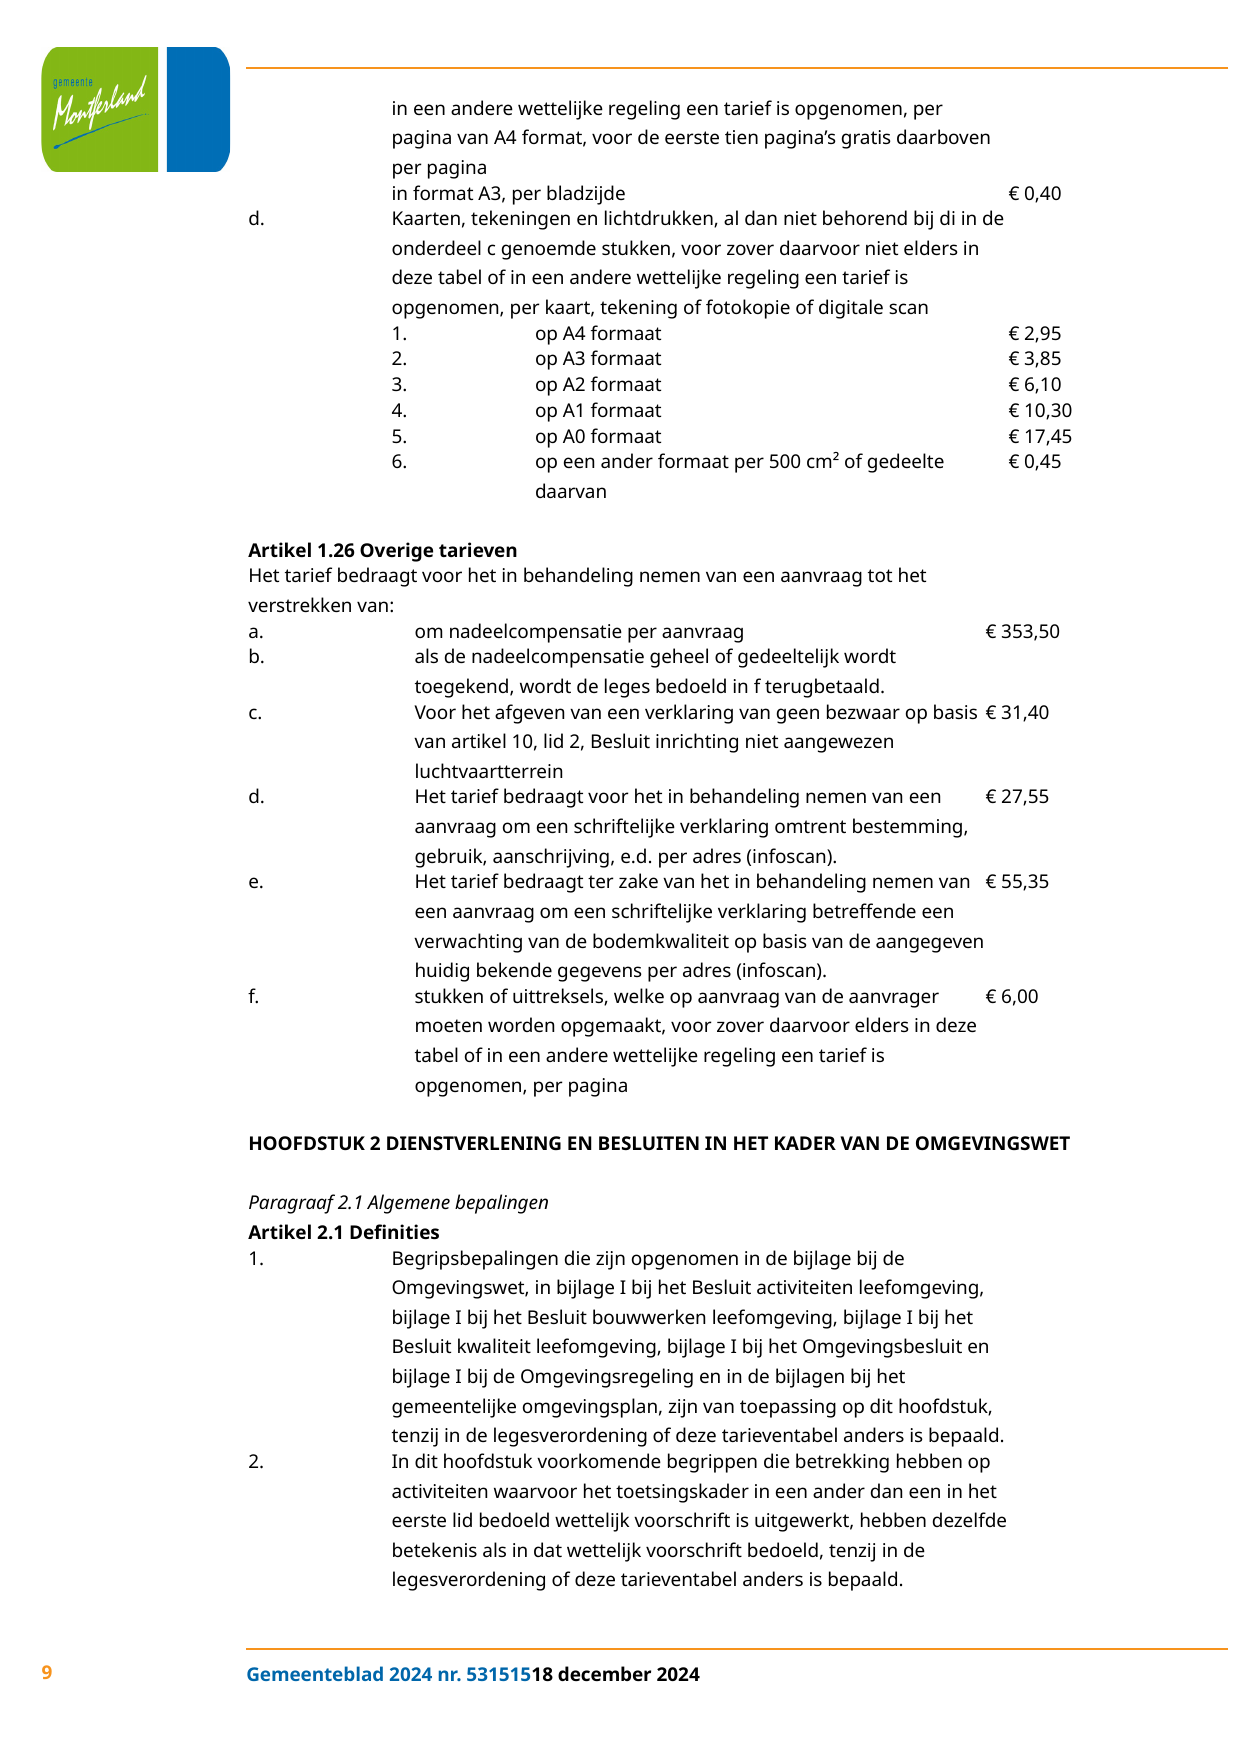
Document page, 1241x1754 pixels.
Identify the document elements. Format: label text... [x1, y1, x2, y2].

table_cell € 55,35 [985, 869, 1152, 983]
table_cell op een ander formaat per 500 cm² of gedeelte daarvan [535, 449, 1008, 504]
text HOOFDSTUK 2 DIENSTVERLENING EN BESLUITEN IN HET KADER VAN DE OMGEVINGSWET [248, 1130, 1152, 1156]
table_cell in format A3, per bladzijde [391, 180, 1008, 205]
table_cell € 6,00 [985, 983, 1152, 1098]
table_cell [248, 423, 391, 448]
table_cell c. [248, 699, 414, 784]
table_cell Voor het afgeven van een verklaring van geen bezwaar op basis van artikel 10, lid 2, Besluit inrichting niet aangewezen luchtvaartterrein [414, 699, 985, 784]
table_cell op A3 formaat [535, 346, 1008, 371]
table_cell [985, 644, 1152, 699]
table_cell [248, 397, 391, 423]
table_cell [248, 320, 391, 346]
table_cell € 6,10 [1008, 371, 1152, 397]
table_cell 2. [248, 1448, 391, 1592]
table_cell € 3,85 [1008, 346, 1152, 371]
text Paragraaf 2.1 Algemene bepalingen [248, 1189, 1152, 1215]
table_cell [248, 371, 391, 397]
table_cell 5. [391, 423, 535, 448]
table_cell 1. [248, 1245, 391, 1448]
table_cell € 0,40 [1008, 180, 1152, 205]
table_cell op A0 formaat [535, 423, 1008, 448]
picture [41, 47, 231, 172]
table_cell als de nadeelcompensatie geheel of gedeeltelijk wordt toegekend, wordt de leges bedoeld in f terugbetaald. [414, 644, 985, 699]
table_header [985, 537, 1152, 562]
table_cell [1008, 1448, 1152, 1592]
table_cell Het tarief bedraagt ter zake van het in behandeling nemen van een aanvraag om een schriftelijke verklaring betreffende een verwachting van de bodemkwaliteit op basis van de aangegeven huidig bekende gegevens per adres (infoscan). [414, 869, 985, 983]
table_cell 4. [391, 397, 535, 423]
table_cell stukken of uittreksels, welke op aanvraag van de aanvrager moeten worden opgemaakt, voor zover daarvoor elders in deze tabel of in een andere wettelijke regeling een tarief is opgenomen, per pagina [414, 983, 985, 1098]
table_cell Kaarten, tekeningen en lichtdrukken, al dan niet behorend bij di in de onderdeel c genoemde stukken, voor zover daarvoor niet elders in deze tabel of in een andere wettelijke regeling een tarief is opgenomen, per kaart, tekening of fotokopie of digitale scan [391, 205, 1008, 320]
table_cell [248, 95, 391, 205]
table_cell 6. [391, 449, 535, 504]
table_cell [1008, 205, 1152, 320]
table_cell € 0,45 [1008, 449, 1152, 504]
table_cell [1008, 1245, 1152, 1448]
table_cell op A2 formaat [535, 371, 1008, 397]
table_cell [1008, 95, 1152, 180]
table_cell Het tarief bedraagt voor het in behandeling nemen van een aanvraag om een schriftelijke verklaring omtrent bestemming, gebruik, aanschrijving, e.d. per adres (infoscan). [414, 784, 985, 869]
table_cell op A4 formaat [535, 320, 1008, 346]
table_header Artikel 1.26 Overige tarieven [248, 537, 985, 562]
table_cell a. [248, 618, 414, 643]
table_header [1008, 1219, 1152, 1245]
table_cell € 27,55 [985, 784, 1152, 869]
table_cell € 31,40 [985, 699, 1152, 784]
table_cell in een andere wettelijke regeling een tarief is opgenomen, per pagina van A4 format, voor de eerste tien pagina’s gratis daarboven per pagina [391, 95, 1008, 180]
table_cell Het tarief bedraagt voor het in behandeling nemen van een aanvraag tot het verstrekken van: [248, 563, 985, 618]
table_cell € 353,50 [985, 618, 1152, 643]
table_header Artikel 2.1 Definities [248, 1219, 1008, 1245]
table_cell [248, 346, 391, 371]
table_cell Begripsbepalingen die zijn opgenomen in de bijlage bij de Omgevingswet, in bijlage I bij het Besluit activiteiten leefomgeving, bijlage I bij het Besluit bouwwerken leefomgeving, bijlage I bij het Besluit kwaliteit leefomgeving, bijlage I bij het Omgevingsbesluit en bijlage I bij de Omgevingsregeling en in de bijlagen bij het gemeentelijke omgevingsplan, zijn van toepassing op dit hoofdstuk, tenzij in de legesverordening of deze tarieventabel anders is bepaald. [391, 1245, 1008, 1448]
table_cell [248, 449, 391, 504]
table_cell € 2,95 [1008, 320, 1152, 346]
table_cell In dit hoofdstuk voorkomende begrippen die betrekking hebben op activiteiten waarvoor het toetsingskader in een ander dan een in het eerste lid bedoeld wettelijk voorschrift is uitgewerkt, hebben dezelfde betekenis als in dat wettelijk voorschrift bedoeld, tenzij in de legesverordening of deze tarieventabel anders is bepaald. [391, 1448, 1008, 1592]
table_cell 1. [391, 320, 535, 346]
table_cell f. [248, 983, 414, 1098]
table_cell € 17,45 [1008, 423, 1152, 448]
table_cell b. [248, 644, 414, 699]
table_cell d. [248, 784, 414, 869]
table_cell 2. [391, 346, 535, 371]
table_cell om nadeelcompensatie per aanvraag [414, 618, 985, 643]
table_cell e. [248, 869, 414, 983]
table_cell € 10,30 [1008, 397, 1152, 423]
table_cell 3. [391, 371, 535, 397]
table_cell d. [248, 205, 391, 320]
table_cell op A1 formaat [535, 397, 1008, 423]
table_cell [985, 563, 1152, 618]
